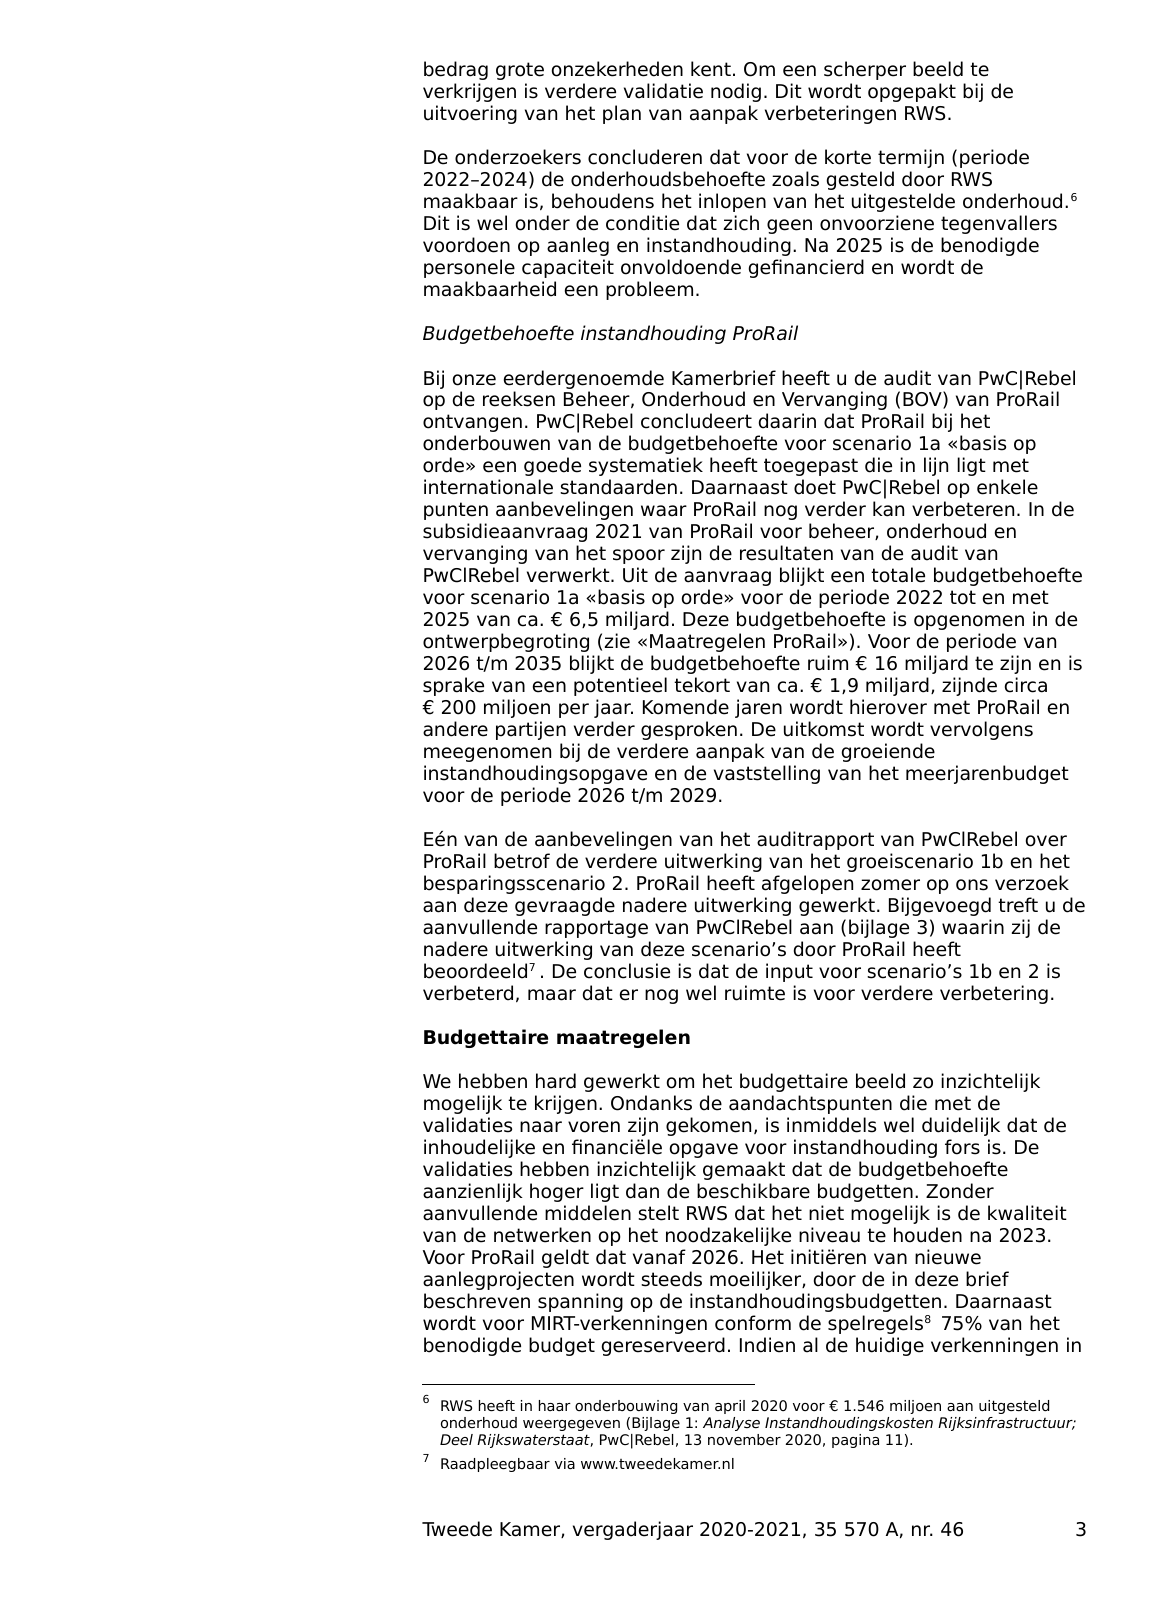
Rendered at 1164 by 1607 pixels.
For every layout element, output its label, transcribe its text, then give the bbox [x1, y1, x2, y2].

text Eén van de aanbevelingen van het auditrapport van PwClRebel over ProRail betrof de verdere uitwerking van het groeiscenario 1b en het besparingsscenario 2. ProRail heeft afgelopen zomer op ons verzoek aan deze gevraagde nadere uitwerking gewerkt. Bijgevoegd treft u de aanvullende rapportage van PwClRebel aan (bijlage 3) waarin zij de nadere uitwerking van deze scenario’s door ProRail heeft beoordeeld. De conclusie is dat de input voor scenario’s 1b en 2 is verbeterd, maar dat er nog wel ruimte is voor verdere verbetering. [422, 829, 1087, 1005]
text Bij onze eerdergenoemde Kamerbrief heeft u de audit van PwC|Rebel op de reeksen Beheer, Onderhoud en Vervanging (BOV) van ProRail ontvangen. PwC|Rebel concludeert daarin dat ProRail bij het onderbouwen van de budgetbehoefte voor scenario 1a «basis op orde» een goede systematiek heeft toegepast die in lijn ligt met internationale standaarden. Daarnaast doet PwC|Rebel op enkele punten aanbevelingen waar ProRail nog verder kan verbeteren. In de subsidieaanvraag 2021 van ProRail voor beheer, onderhoud en vervanging van het spoor zijn de resultaten van de audit van PwClRebel verwerkt. Uit de aanvraag blijkt een totale budgetbehoefte voor scenario 1a «basis op orde» voor de periode 2022 tot en met 2025 van ca. € 6,5 miljard. Deze budgetbehoefte is opgenomen in de ontwerpbegroting (zie «Maatregelen ProRail»). Voor de periode van 2026 t/m 2035 blijkt de budgetbehoefte ruim € 16 miljard te zijn en is sprake van een potentieel tekort van ca. € 1,9 miljard, zijnde circa € 200 miljoen per jaar. Komende jaren wordt hierover met ProRail en andere partijen verder gesproken. De uitkomst wordt vervolgens meegenomen bij de verdere aanpak van de groeiende instandhoudingsopgave en de vaststelling van het meerjarenbudget voor de periode 2026 t/m 2029. [422, 367, 1087, 807]
subtitle Budgetbehoefte instandhouding ProRail [422, 323, 1087, 345]
text We hebben hard gewerkt om het budgettaire beeld zo inzichtelijk mogelijk te krijgen. Ondanks de aandachtspunten die met de validaties naar voren zijn gekomen, is inmiddels wel duidelijk dat de inhoudelijke en financiële opgave voor instandhouding fors is. De validaties hebben inzichtelijk gemaakt dat de budgetbehoefte aanzienlijk hoger ligt dan de beschikbare budgetten. Zonder aanvullende middelen stelt RWS dat het niet mogelijk is de kwaliteit van de netwerken op het noodzakelijke niveau te houden na 2023. Voor ProRail geldt dat vanaf 2026. Het initiëren van nieuwe aanlegprojecten wordt steeds moeilijker, door de in deze brief beschreven spanning op de instandhoudingsbudgetten. Daarnaast wordt voor MIRT-verkenningen conform de spelregels 75% van het benodigde budget gereserveerd. Indien al de huidige verkenningen in [422, 1071, 1087, 1357]
text bedrag grote onzekerheden kent. Om een scherper beeld te verkrijgen is verdere validatie nodig. Dit wordt opgepakt bij de uitvoering van het plan van aanpak verbeteringen RWS. [422, 59, 1087, 125]
text Raadpleegbaar via www.tweedekamer.nl [422, 1452, 1087, 1474]
subtitle Budgettaire maatregelen [422, 1027, 1087, 1049]
text RWS heeft in haar onderbouwing van april 2020 voor € 1.546 miljoen aan uitgesteld onderhoud weergegeven (Bijlage 1: Analyse Instandhoudingskosten Rijksinfrastructuur; Deel Rijkswaterstaat, PwC|Rebel, 13 november 2020, pagina 11). [422, 1393, 1087, 1449]
text De onderzoekers concluderen dat voor de korte termijn (periode 2022–2024) de onderhoudsbehoefte zoals gesteld door RWS maakbaar is, behoudens het inlopen van het uitgestelde onderhoud. Dit is wel onder de conditie dat zich geen onvoorziene tegenvallers voordoen op aanleg en instandhouding. Na 2025 is de benodigde personele capaciteit onvoldoende gefinancierd en wordt de maakbaarheid een probleem. [422, 147, 1087, 301]
